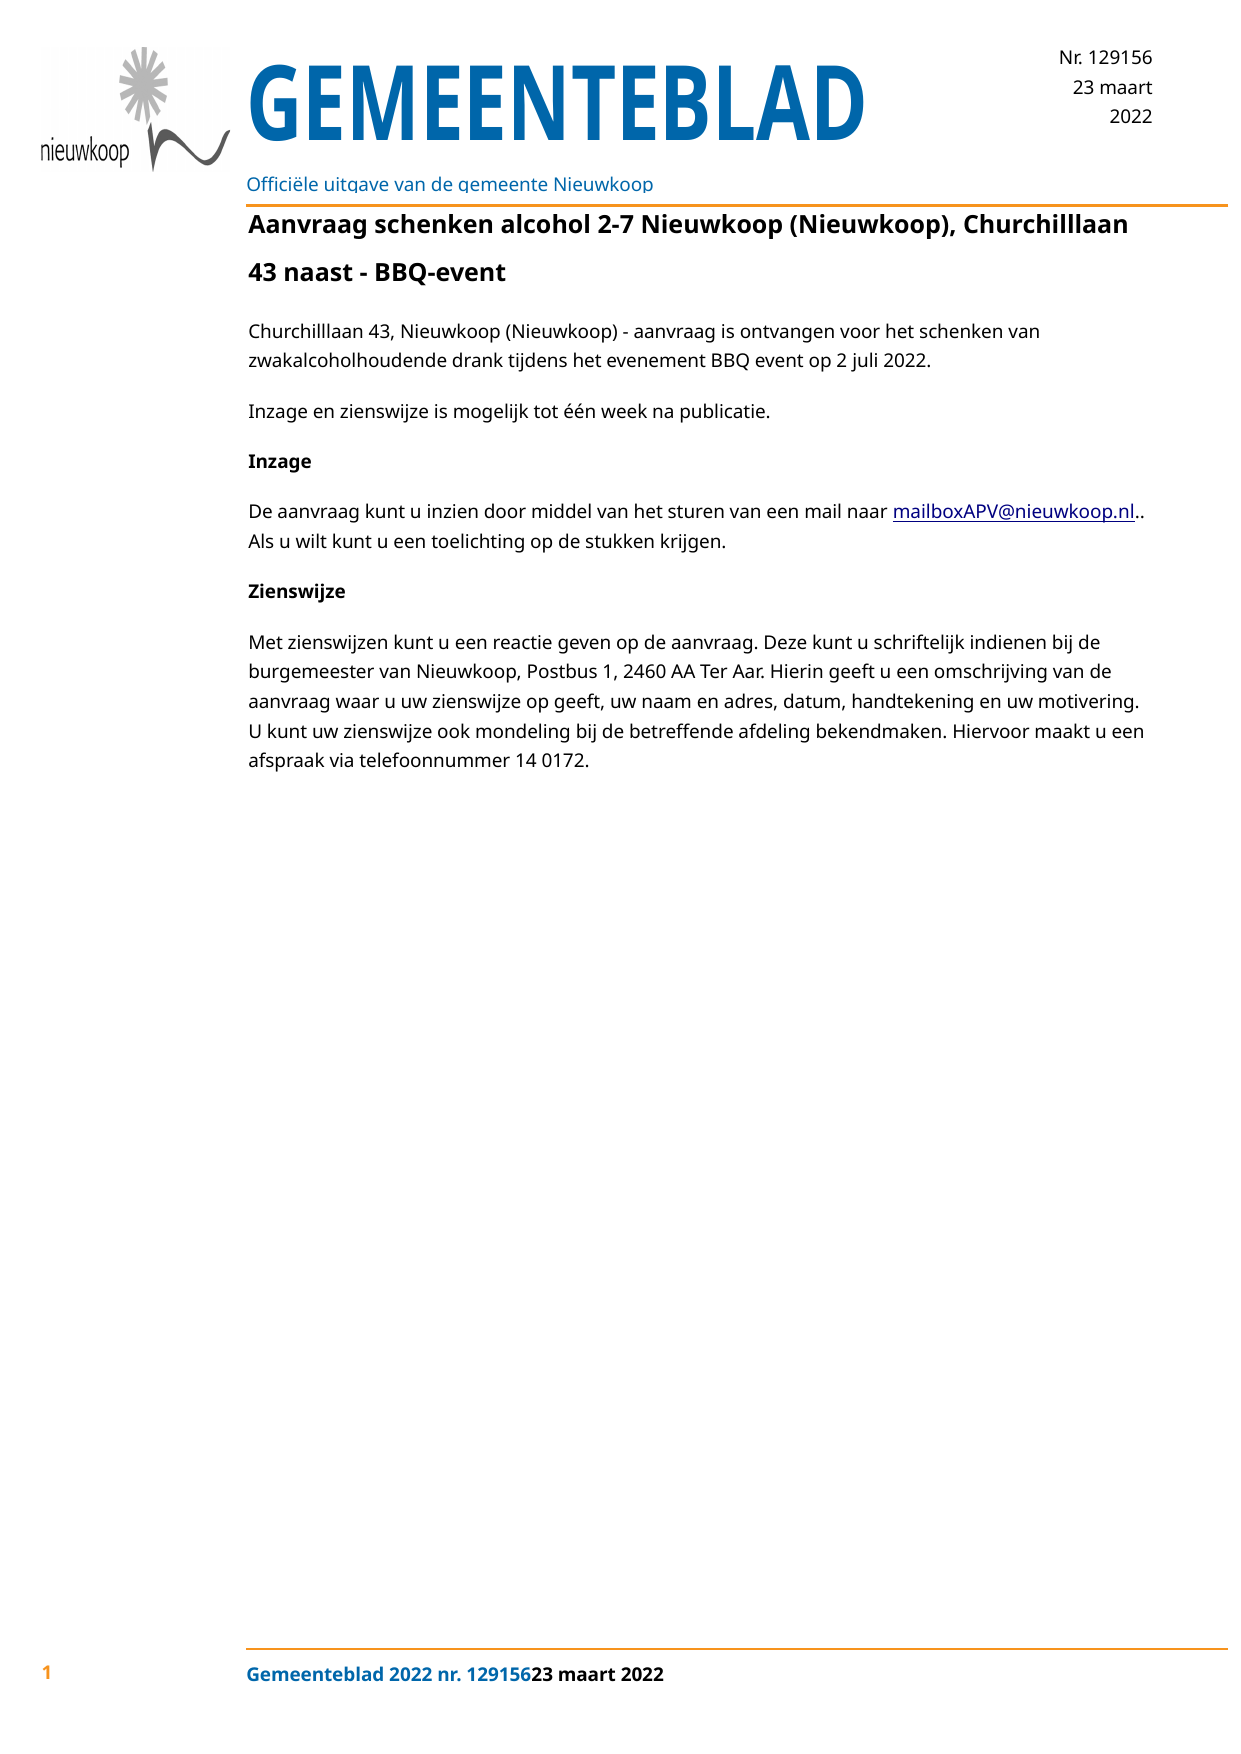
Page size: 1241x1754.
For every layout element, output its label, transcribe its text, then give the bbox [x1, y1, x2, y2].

text Aanvraag schenken alcohol 2-7 Nieuwkoop (Nieuwkoop), Churchilllaan 43 naast - BBQ-event [248, 207, 1152, 288]
text Inzage [248, 448, 1152, 474]
text Churchilllaan 43, Nieuwkoop (Nieuwkoop) - aanvraag is ontvangen voor het schenken van zwakalcoholhoudende drank tijdens het evenement BBQ event op 2 juli 2022. [248, 318, 1152, 373]
text Zienswijze [248, 579, 1152, 604]
text De aanvraag kunt u inzien door middel van het sturen van een mail naar mailboxAPV@nieuwkoop.nl.. Als u wilt kunt u een toelichting op de stukken krijgen. [248, 499, 1152, 554]
picture [41, 47, 231, 172]
text Met zienswijzen kunt u een reactie geven op de aanvraag. Deze kunt u schriftelijk indienen bij de burgemeester van Nieuwkoop, Postbus 1, 2460 AA Ter Aar. Hierin geeft u een omschrijving van de aanvraag waar u uw zienswijze op geeft, uw naam en adres, datum, handtekening en uw motivering. U kunt uw zienswijze ook mondeling bij de betreffende afdeling bekendmaken. Hiervoor maakt u een afspraak via telefoonnummer 14 0172. [248, 629, 1152, 773]
text Inzage en zienswijze is mogelijk tot één week na publicatie. [248, 398, 1152, 424]
